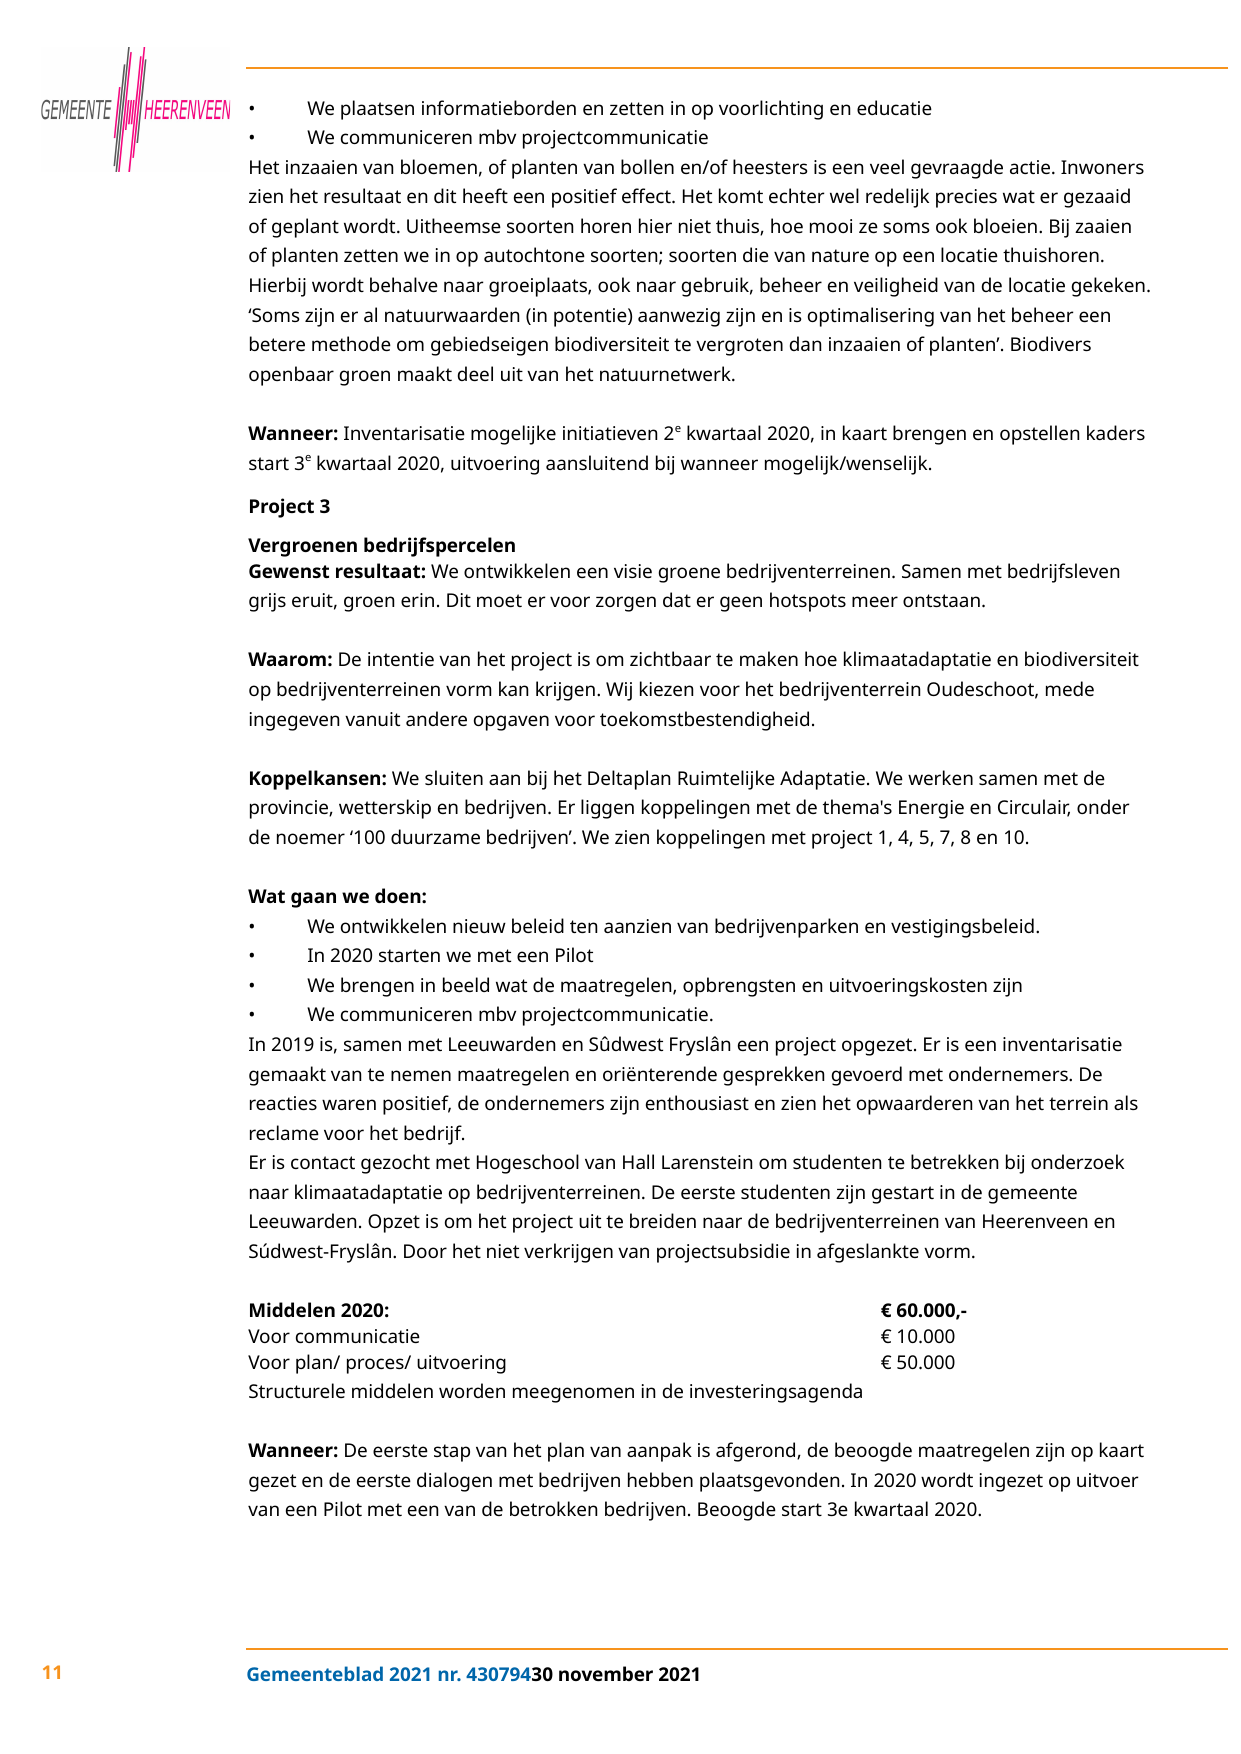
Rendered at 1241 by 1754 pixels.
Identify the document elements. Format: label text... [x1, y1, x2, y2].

list We ontwikkelen nieuw beleid ten aanzien van bedrijvenparken en vestigingsbeleid. [248, 913, 1152, 939]
table_cell € 10.000 [881, 1323, 1152, 1349]
table_cell € 50.000 [881, 1349, 1152, 1375]
text Project 3 [248, 493, 1152, 519]
text Vergroenen bedrijfspercelen [248, 532, 1152, 558]
text Wat gaan we doen: [248, 883, 1152, 909]
table_cell Voor plan/ proces/ uitvoering [248, 1349, 881, 1375]
table_header € 60.000,- [881, 1298, 1152, 1323]
text Er is contact gezocht met Hogeschool van Hall Larenstein om studenten te betrekken bij onderzoek naar klimaatadaptatie op bedrijventerreinen. De eerste studenten zijn gestart in de gemeente Leeuwarden. Opzet is om het project uit te breiden naar de bedrijventerreinen van Heerenveen en Súdwest-Fryslân. Door het niet verkrijgen van projectsubsidie in afgeslankte vorm. [248, 1149, 1152, 1264]
list We brengen in beeld wat de maatregelen, opbrengsten en uitvoeringskosten zijn [248, 972, 1152, 998]
text Wanneer: Inventarisatie mogelijke initiatieven 2e kwartaal 2020, in kaart brengen en opstellen kaders start 3e kwartaal 2020, uitvoering aansluitend bij wanneer mogelijk/wenselijk. [248, 420, 1152, 476]
table_header Middelen 2020: [248, 1298, 881, 1323]
list We communiceren mbv projectcommunicatie. [248, 1002, 1152, 1027]
text Gewenst resultaat: We ontwikkelen een visie groene bedrijventerreinen. Samen met bedrijfsleven grijs eruit, groen erin. Dit moet er voor zorgen dat er geen hotspots meer ontstaan. [248, 558, 1152, 613]
table_cell Voor communicatie [248, 1323, 881, 1349]
text Het inzaaien van bloemen, of planten van bollen en/of heesters is een veel gevraagde actie. Inwoners zien het resultaat en dit heeft een positief effect. Het komt echter wel redelijk precies wat er gezaaid of geplant wordt. Uitheemse soorten horen hier niet thuis, hoe mooi ze soms ook bloeien. Bij zaaien of planten zetten we in op autochtone soorten; soorten die van nature op een locatie thuishoren. Hierbij wordt behalve naar groeiplaats, ook naar gebruik, beheer en veiligheid van de locatie gekeken. ‘Soms zijn er al natuurwaarden (in potentie) aanwezig zijn en is optimalisering van het beheer een betere methode om gebiedseigen biodiversiteit te vergroten dan inzaaien of planten’. Biodivers openbaar groen maakt deel uit van het natuurnetwerk. [248, 154, 1152, 387]
list In 2020 starten we met een Pilot [248, 942, 1152, 968]
list We plaatsen informatieborden en zetten in op voorlichting en educatie [248, 95, 1152, 121]
text Structurele middelen worden meegenomen in de investeringsagenda [248, 1378, 1152, 1404]
text In 2019 is, samen met Leeuwarden en Sûdwest Fryslân een project opgezet. Er is een inventarisatie gemaakt van te nemen maatregelen en oriënterende gesprekken gevoerd met ondernemers. De reacties waren positief, de ondernemers zijn enthousiast en zien het opwaarderen van het terrein als reclame voor het bedrijf. [248, 1031, 1152, 1146]
text Wanneer: De eerste stap van het plan van aanpak is afgerond, de beoogde maatregelen zijn op kaart gezet en de eerste dialogen met bedrijven hebben plaatsgevonden. In 2020 wordt ingezet op uitvoer van een Pilot met een van de betrokken bedrijven. Beoogde start 3e kwartaal 2020. [248, 1437, 1152, 1522]
list We communiceren mbv projectcommunicatie [248, 124, 1152, 150]
text Koppelkansen: We sluiten aan bij het Deltaplan Ruimtelijke Adaptatie. We werken samen met de provincie, wetterskip en bedrijven. Er liggen koppelingen met de thema's Energie en Circulair, onder de noemer ‘100 duurzame bedrijven’. We zien koppelingen met project 1, 4, 5, 7, 8 en 10. [248, 765, 1152, 850]
picture [41, 47, 231, 172]
text Waarom: De intentie van het project is om zichtbaar te maken hoe klimaatadaptatie en biodiversiteit op bedrijventerreinen vorm kan krijgen. Wij kiezen voor het bedrijventerrein Oudeschoot, mede ingegeven vanuit andere opgaven voor toekomstbestendigheid. [248, 647, 1152, 732]
